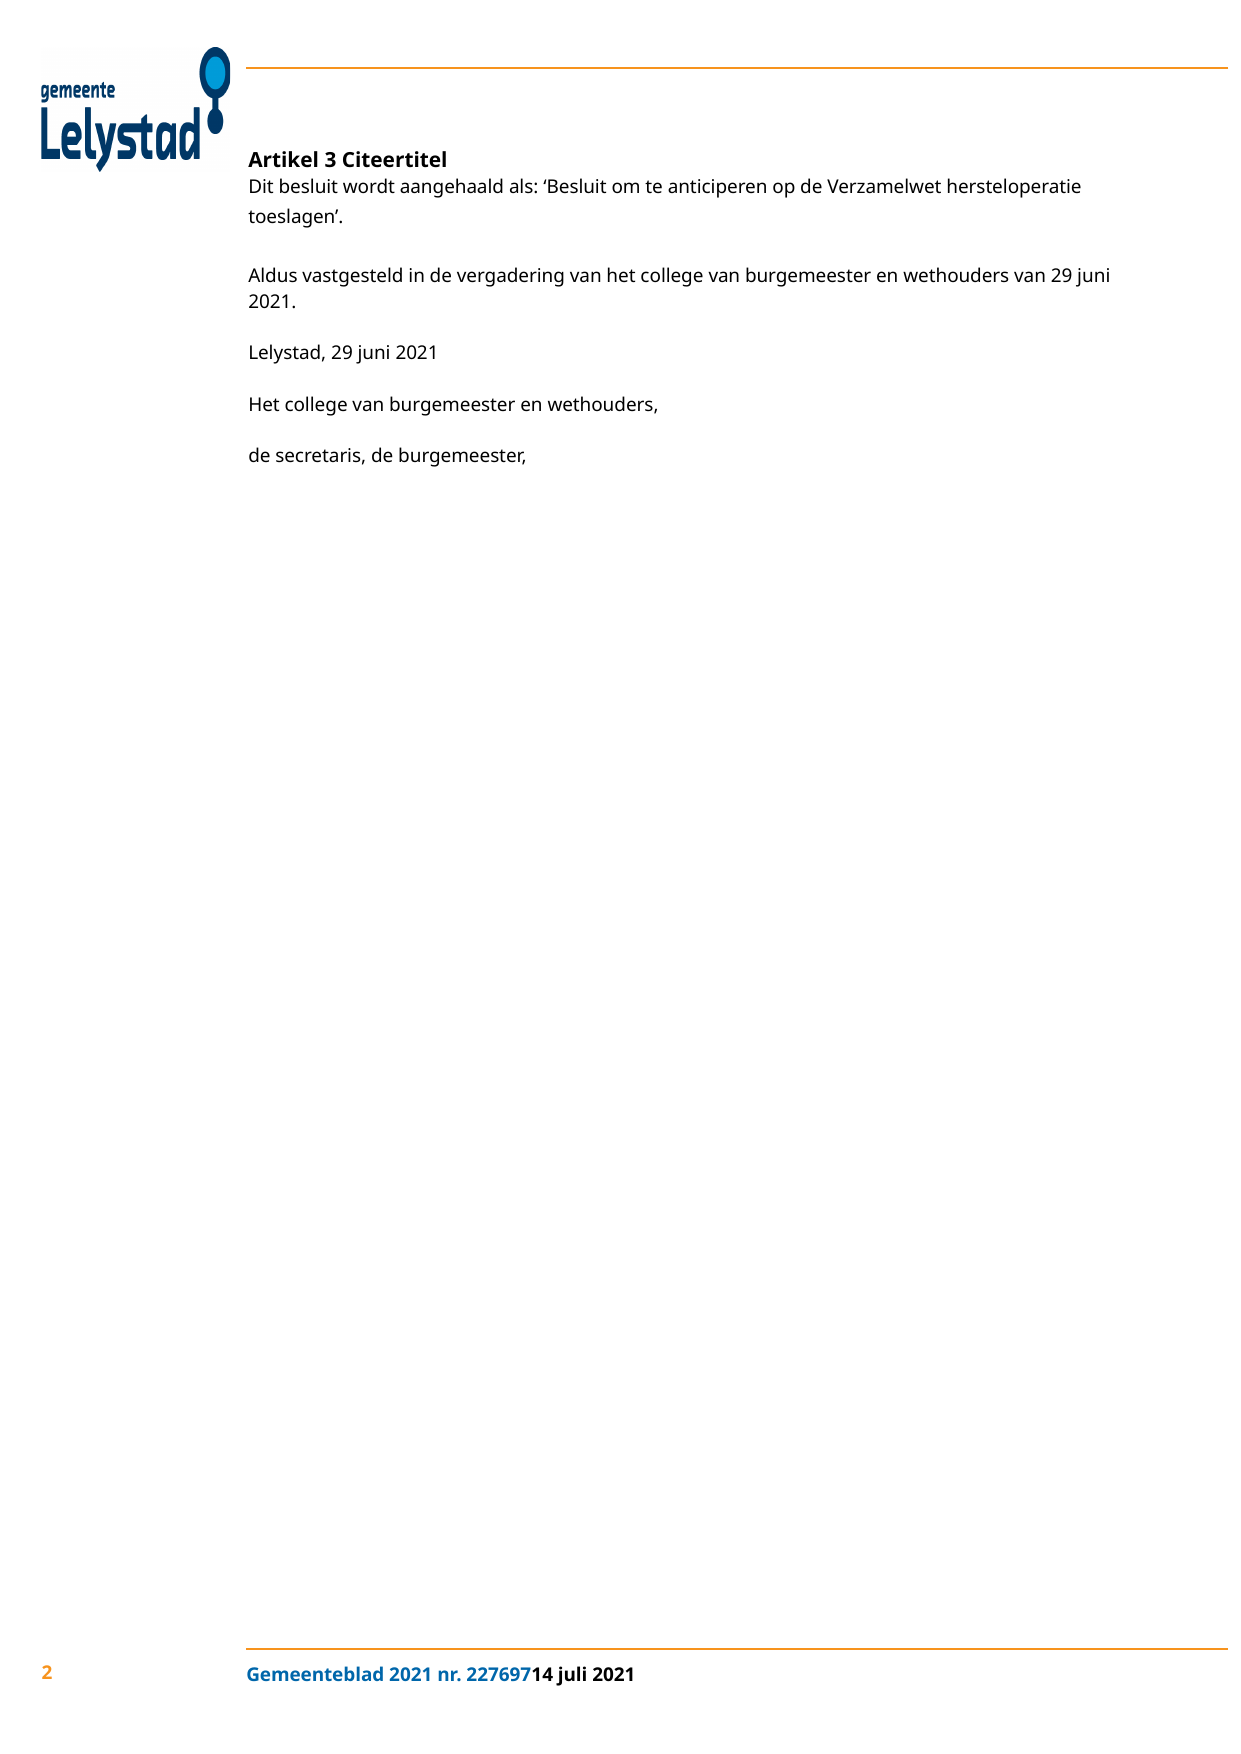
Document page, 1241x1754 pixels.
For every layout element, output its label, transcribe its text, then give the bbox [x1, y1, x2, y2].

picture [41, 47, 231, 172]
text Aldus vastgesteld in de vergadering van het college van burgemeester en wethouders van 29 juni 2021. [248, 262, 1152, 314]
text de secretaris, de burgemeester, [248, 442, 1152, 468]
text Het college van burgemeester en wethouders, [248, 391, 1152, 417]
text Lelystad, 29 juni 2021 [248, 339, 1152, 365]
text Artikel 3 Citeertitel [248, 145, 1152, 174]
text Dit besluit wordt aangehaald als: ‘Besluit om te anticiperen op de Verzamelwet hersteloperatie toeslagen’. [248, 174, 1152, 229]
